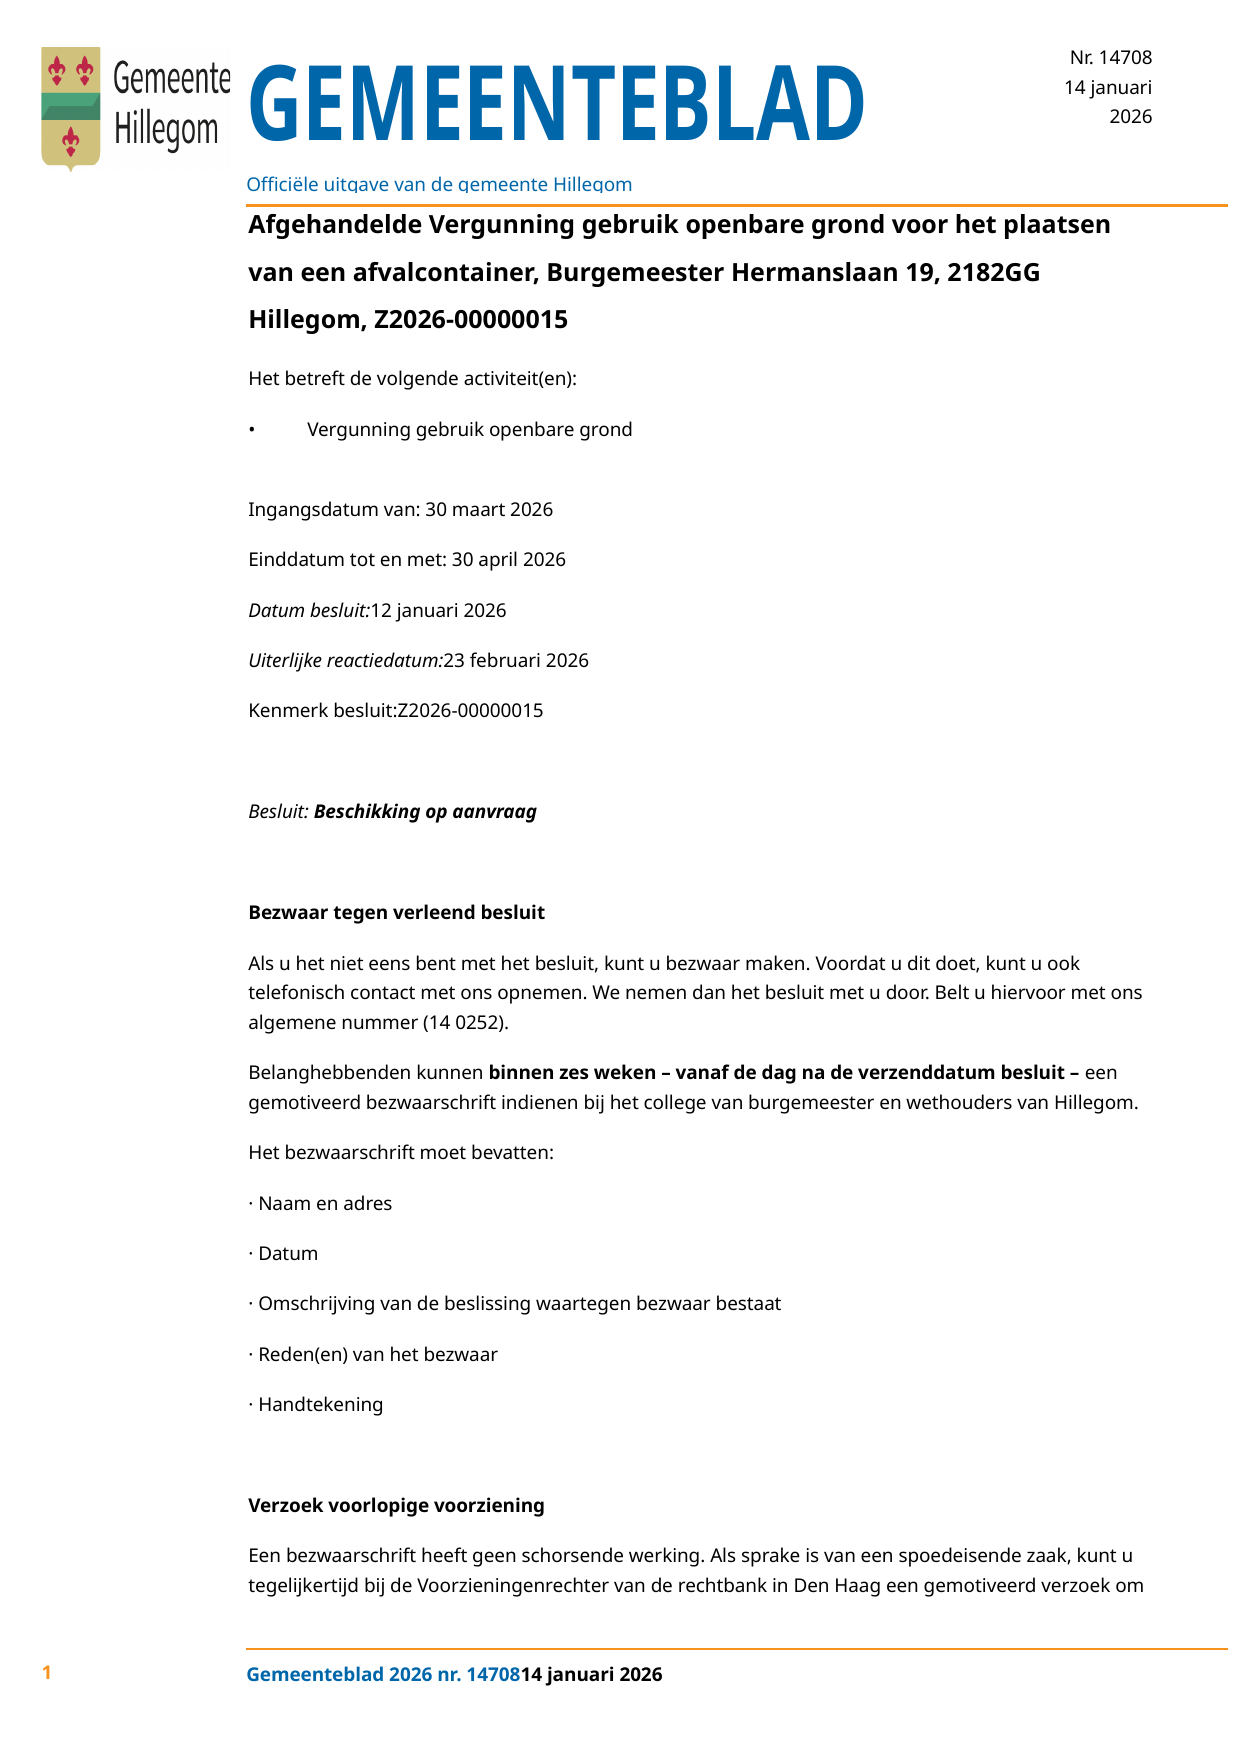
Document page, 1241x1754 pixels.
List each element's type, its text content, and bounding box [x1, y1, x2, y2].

text · Naam en adres [248, 1190, 1152, 1215]
text Verzoek voorlopige voorziening [248, 1492, 1152, 1518]
text Belanghebbenden kunnen binnen zes weken – vanaf de dag na de verzenddatum besluit – een gemotiveerd bezwaarschrift indienen bij het college van burgemeester en wethouders van Hillegom. [248, 1059, 1152, 1114]
text Uiterlijke reactiedatum:23 februari 2026 [248, 647, 1152, 673]
text · Reden(en) van het bezwaar [248, 1341, 1152, 1367]
text · Datum [248, 1240, 1152, 1266]
text Een bezwaarschrift heeft geen schorsende werking. Als sprake is van een spoedeisende zaak, kunt u tegelijkertijd bij de Voorzieningenrechter van de rechtbank in Den Haag een gemotiveerd verzoek om [248, 1543, 1152, 1598]
list Vergunning gebruik openbare grond [248, 416, 1152, 442]
text Ingangsdatum van: 30 maart 2026 [248, 496, 1152, 522]
text Bezwaar tegen verleend besluit [248, 899, 1152, 925]
text Besluit: Beschikking op aanvraag [248, 798, 1152, 824]
text Afgehandelde Vergunning gebruik openbare grond voor het plaatsen van een afvalcontainer, Burgemeester Hermanslaan 19, 2182GG Hillegom, Z2026-00000015 [248, 207, 1152, 336]
text Einddatum tot en met: 30 april 2026 [248, 546, 1152, 572]
picture [41, 47, 231, 172]
text Kenmerk besluit:Z2026-00000015 [248, 698, 1152, 723]
text Het bezwaarschrift moet bevatten: [248, 1139, 1152, 1165]
text Het betreft de volgende activiteit(en): [248, 366, 1152, 391]
text · Omschrijving van de beslissing waartegen bezwaar bestaat [248, 1291, 1152, 1316]
text · Handtekening [248, 1391, 1152, 1417]
text Datum besluit:12 januari 2026 [248, 597, 1152, 622]
text Als u het niet eens bent met het besluit, kunt u bezwaar maken. Voordat u dit doet, kunt u ook telefonisch contact met ons opnemen. We nemen dan het besluit met u door. Belt u hiervoor met ons algemene nummer (14 0252). [248, 950, 1152, 1034]
